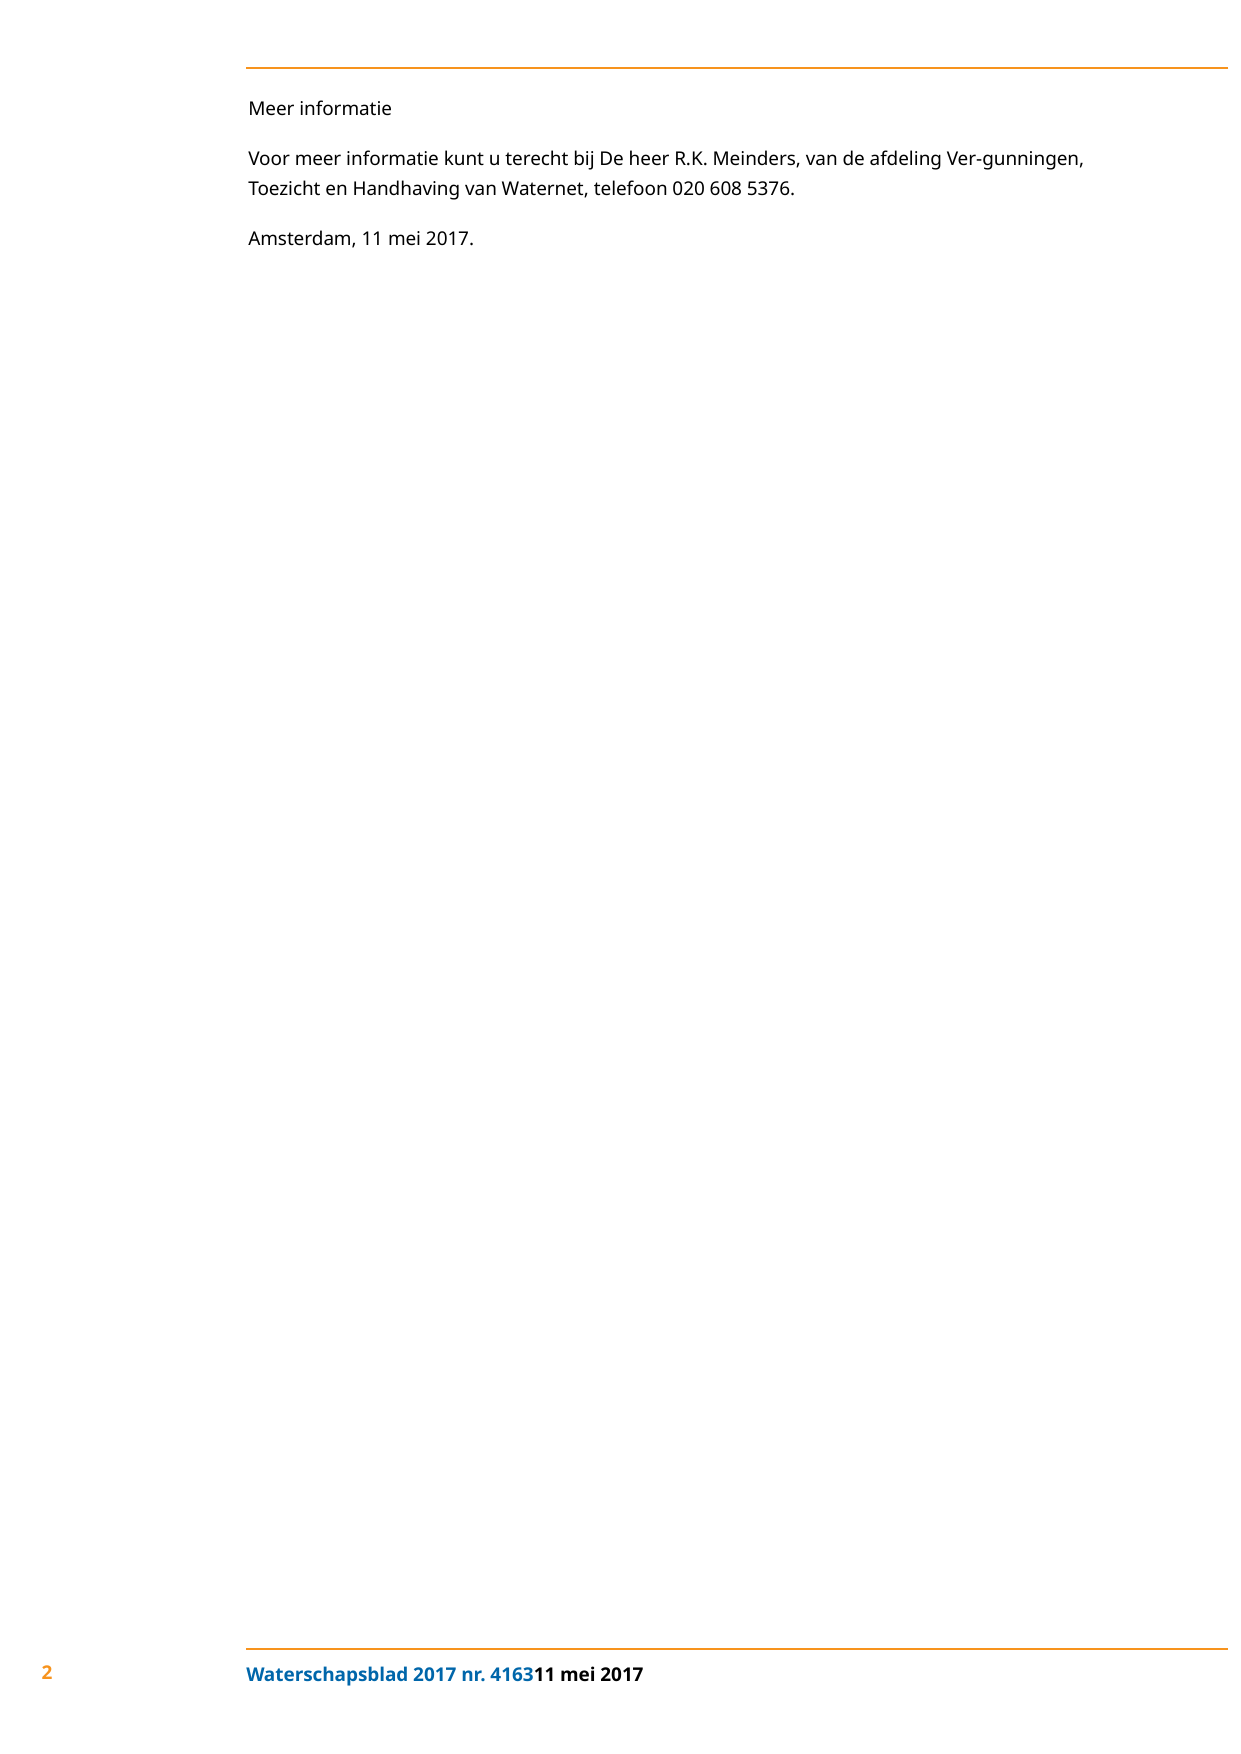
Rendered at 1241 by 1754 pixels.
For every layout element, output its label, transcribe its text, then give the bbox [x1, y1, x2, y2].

text Amsterdam, 11 mei 2017. [248, 225, 1152, 251]
picture [41, 47, 231, 172]
text Meer informatie [248, 95, 1152, 121]
text Voor meer informatie kunt u terecht bij De heer R.K. Meinders, van de afdeling Ver-gunningen, Toezicht en Handhaving van Waternet, telefoon 020 608 5376. [248, 145, 1152, 201]
